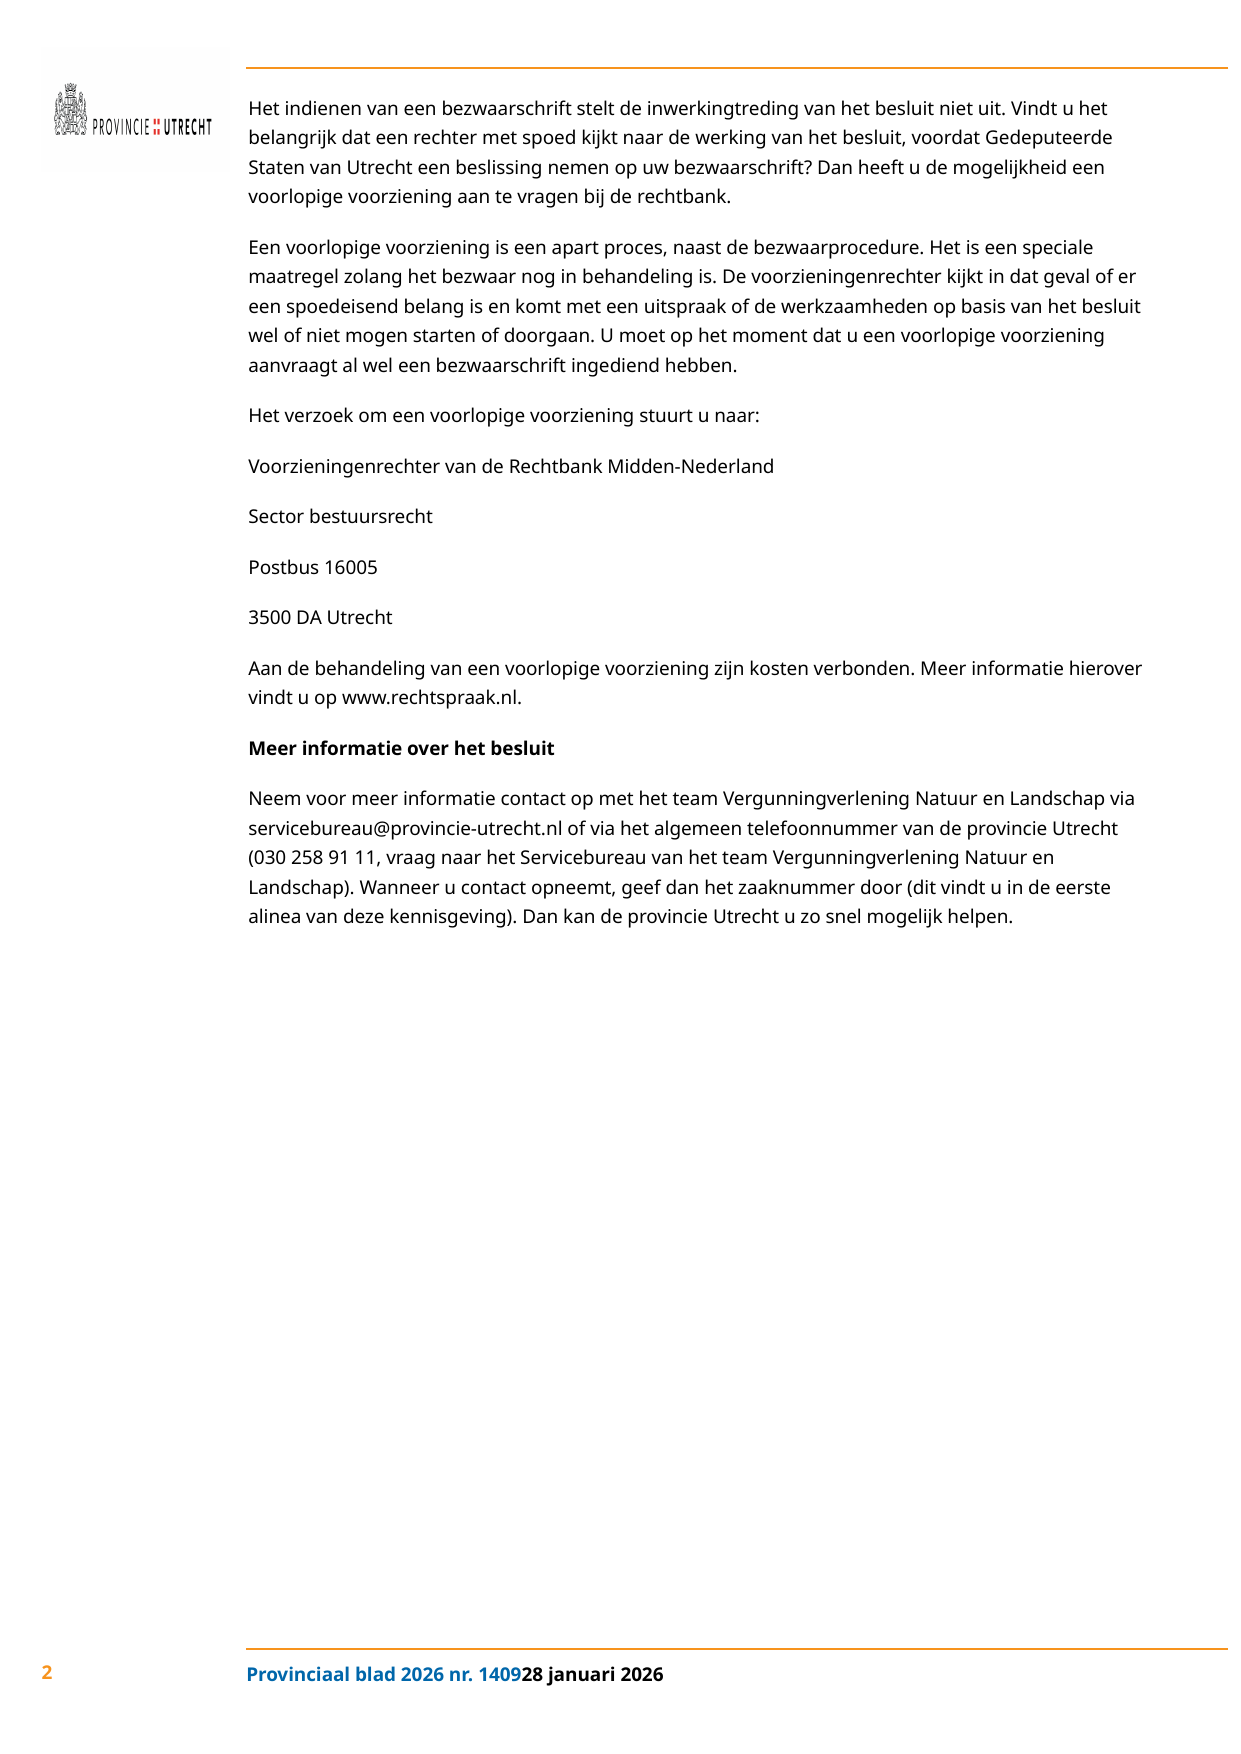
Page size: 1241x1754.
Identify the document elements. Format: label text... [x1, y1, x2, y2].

text Aan de behandeling van een voorlopige voorziening zijn kosten verbonden. Meer informatie hierover vindt u op www.rechtspraak.nl. [248, 655, 1152, 710]
text Voorzieningenrechter van de Rechtbank Midden-Nederland [248, 453, 1152, 479]
text Het verzoek om een voorlopige voorziening stuurt u naar: [248, 403, 1152, 428]
text 3500 DA Utrecht [248, 604, 1152, 630]
text Postbus 16005 [248, 554, 1152, 580]
text Het indienen van een bezwaarschrift stelt de inwerkingtreding van het besluit niet uit. Vindt u het belangrijk dat een rechter met spoed kijkt naar de werking van het besluit, voordat Gedeputeerde Staten van Utrecht een beslissing nemen op uw bezwaarschrift? Dan heeft u de mogelijkheid een voorlopige voorziening aan te vragen bij de rechtbank. [248, 95, 1152, 209]
picture [41, 47, 231, 172]
text Een voorlopige voorziening is een apart proces, naast de bezwaarprocedure. Het is een speciale maatregel zolang het bezwaar nog in behandeling is. De voorzieningenrechter kijkt in dat geval of er een spoedeisend belang is en komt met een uitspraak of de werkzaamheden op basis van het besluit wel of niet mogen starten of doorgaan. U moet op het moment dat u een voorlopige voorziening aanvraagt al wel een bezwaarschrift ingediend hebben. [248, 234, 1152, 378]
text Meer informatie over het besluit [248, 735, 1152, 761]
text Neem voor meer informatie contact op met het team Vergunningverlening Natuur en Landschap via servicebureau@provincie-utrecht.nl of via het algemeen telefoonnummer van de provincie Utrecht (030 258 91 11, vraag naar het Servicebureau van het team Vergunningverlening Natuur en Landschap). Wanneer u contact opneemt, geef dan het zaaknummer door (dit vindt u in de eerste alinea van deze kennisgeving). Dan kan de provincie Utrecht u zo snel mogelijk helpen. [248, 785, 1152, 929]
text Sector bestuursrecht [248, 503, 1152, 529]
